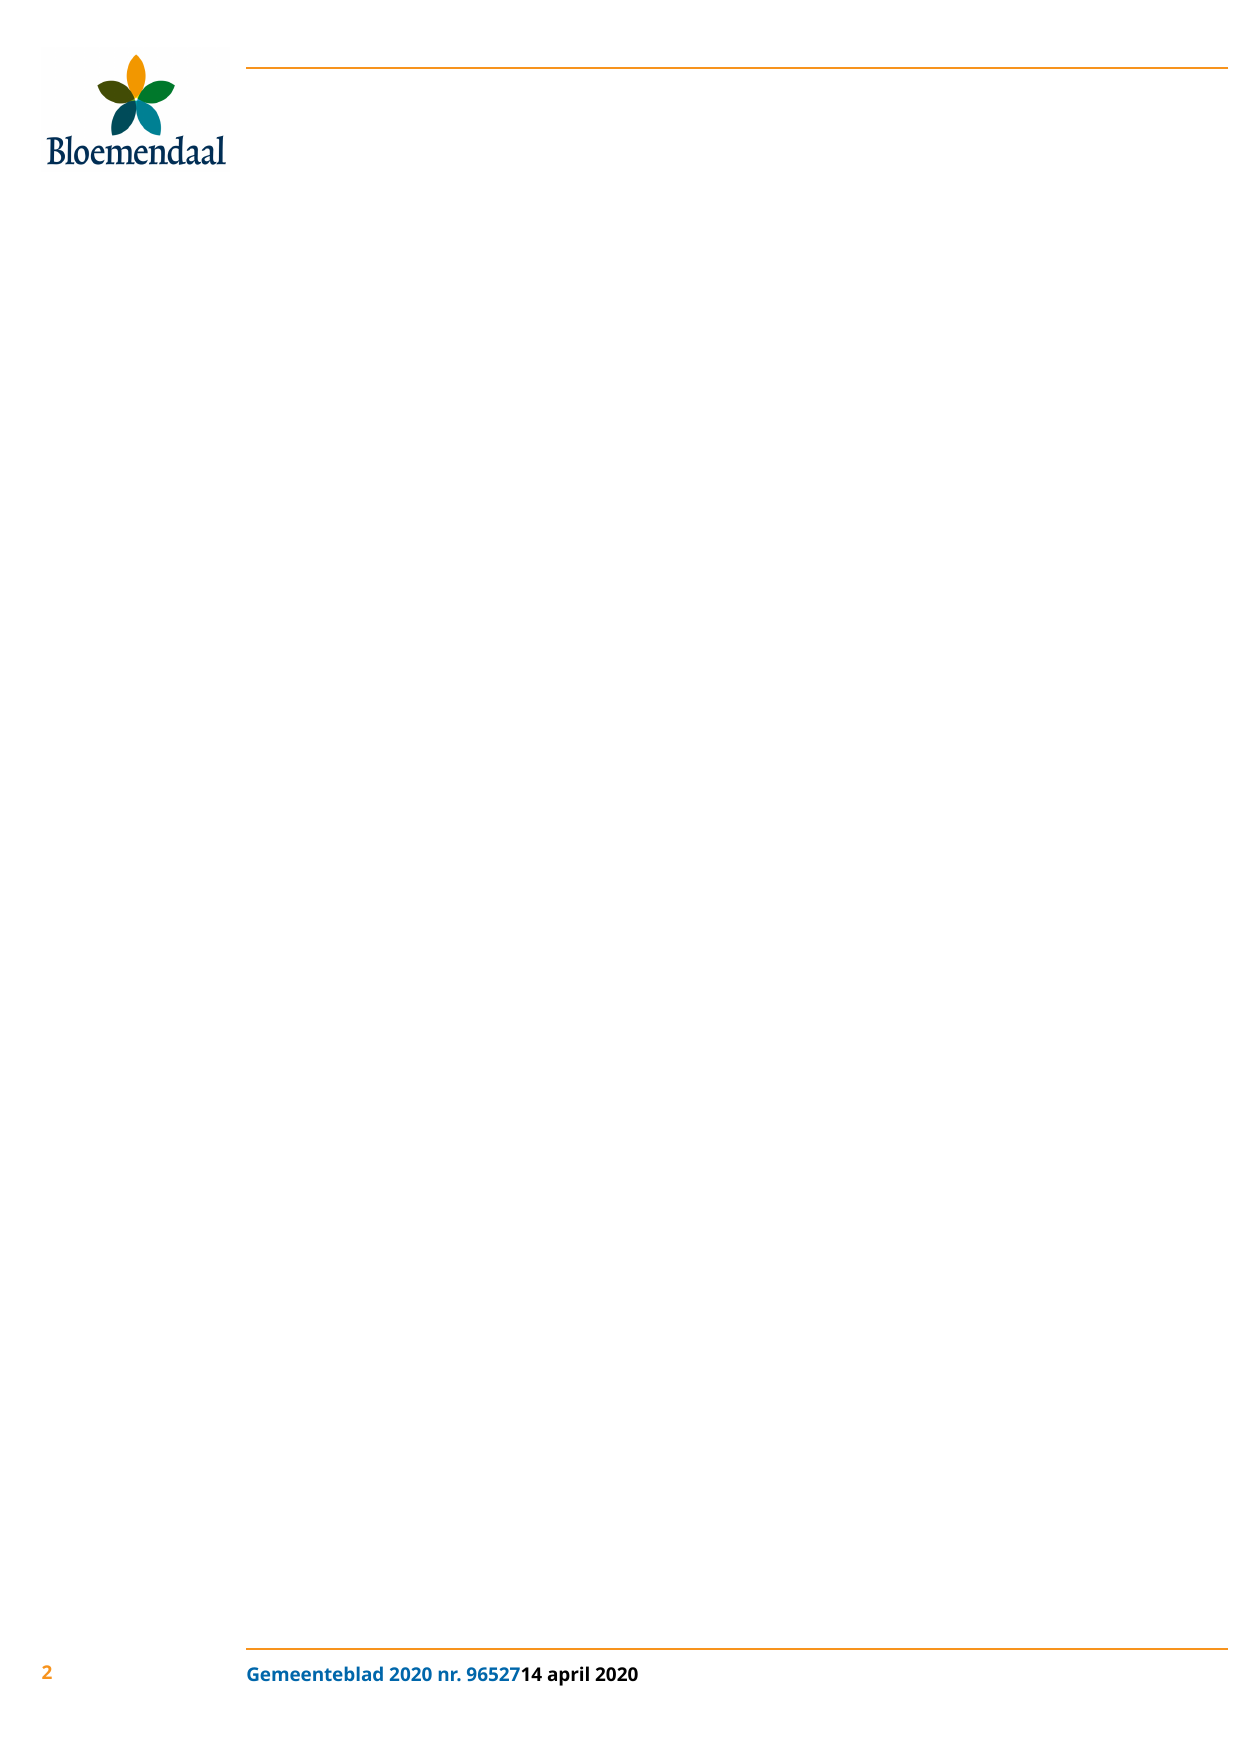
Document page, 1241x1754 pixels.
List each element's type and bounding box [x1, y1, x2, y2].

picture [41, 47, 231, 172]
